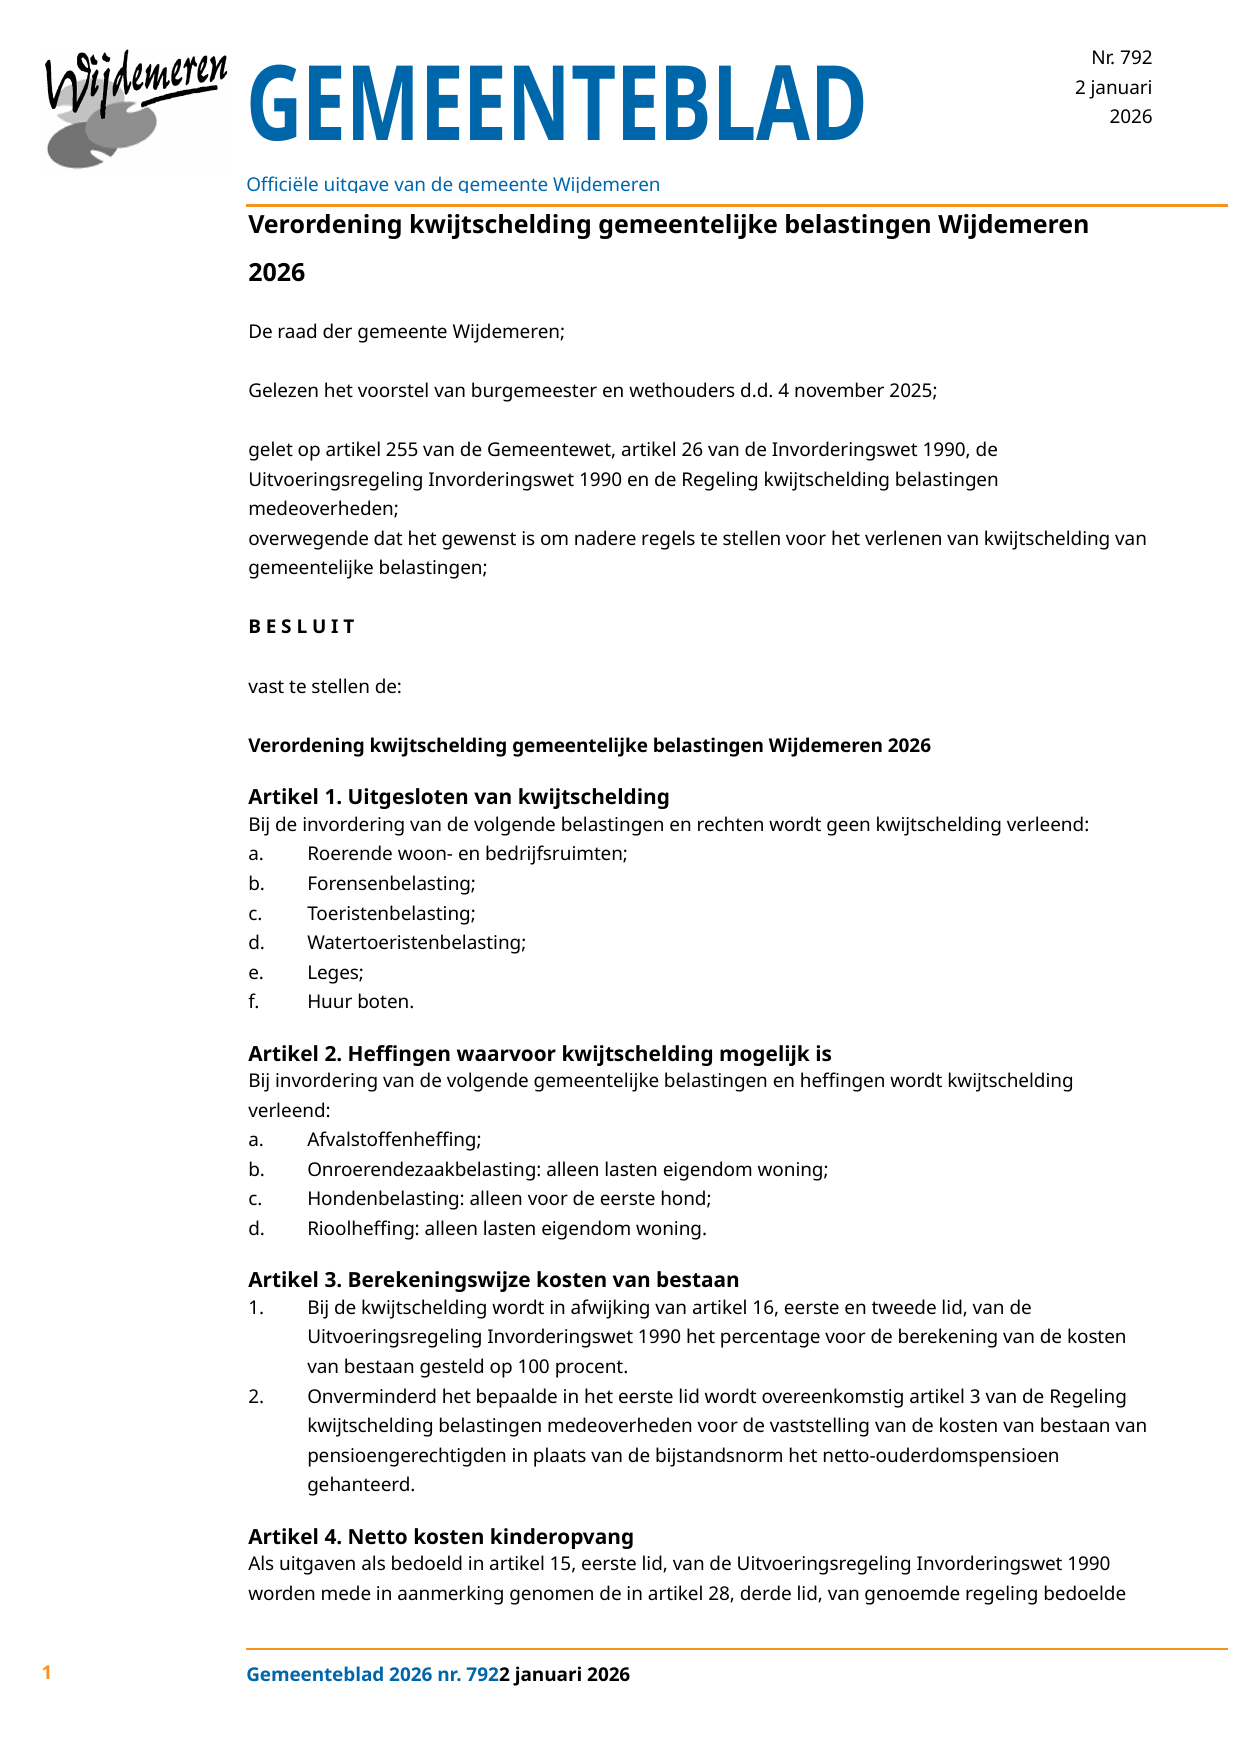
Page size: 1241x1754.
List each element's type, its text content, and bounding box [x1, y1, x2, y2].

text Artikel 2. Heffingen waarvoor kwijtschelding mogelijk is [248, 1039, 1152, 1067]
list Forensenbelasting; [248, 870, 1152, 896]
list Huur boten. [248, 988, 1152, 1014]
list Rioolheffing: alleen lasten eigendom woning. [248, 1215, 1152, 1241]
text Artikel 4. Netto kosten kinderopvang [248, 1522, 1152, 1550]
list Onverminderd het bepaalde in het eerste lid wordt overeenkomstig artikel 3 van de Regeling kwijtschelding belastingen medeoverheden voor de vaststelling van de kosten van bestaan van pensioengerechtigden in plaats van de bijstandsnorm het netto-ouderdomspensioen gehanteerd. [248, 1383, 1152, 1497]
text Bij de invordering van de volgende belastingen en rechten wordt geen kwijtschelding verleend: [248, 811, 1152, 837]
text Als uitgaven als bedoeld in artikel 15, eerste lid, van de Uitvoeringsregeling Invorderingswet 1990 worden mede in aanmerking genomen de in artikel 28, derde lid, van genoemde regeling bedoelde [248, 1550, 1152, 1606]
text vast te stellen de: [248, 673, 1152, 699]
list Roerende woon- en bedrijfsruimten; [248, 841, 1152, 866]
text Artikel 1. Uitgesloten van kwijtschelding [248, 782, 1152, 811]
text Bij invordering van de volgende gemeentelijke belastingen en heffingen wordt kwijtschelding verleend: [248, 1067, 1152, 1123]
list Afvalstoffenheffing; [248, 1126, 1152, 1152]
list Onroerendezaakbelasting: alleen lasten eigendom woning; [248, 1156, 1152, 1182]
text Verordening kwijtschelding gemeentelijke belastingen Wijdemeren 2026 [248, 207, 1152, 288]
text De raad der gemeente Wijdemeren; [248, 318, 1152, 344]
picture [41, 47, 231, 172]
list Bij de kwijtschelding wordt in afwijking van artikel 16, eerste en tweede lid, van de Uitvoeringsregeling Invorderingswet 1990 het percentage voor de berekening van de kosten van bestaan gesteld op 100 procent. [248, 1294, 1152, 1379]
text Verordening kwijtschelding gemeentelijke belastingen Wijdemeren 2026 [248, 732, 1152, 758]
text B E S L U I T [248, 614, 1152, 639]
text overwegende dat het gewenst is om nadere regels te stellen voor het verlenen van kwijtschelding van gemeentelijke belastingen; [248, 525, 1152, 580]
text gelet op artikel 255 van de Gemeentewet, artikel 26 van de Invorderingswet 1990, de Uitvoeringsregeling Invorderingswet 1990 en de Regeling kwijtschelding belastingen medeoverheden; [248, 436, 1152, 521]
list Toeristenbelasting; [248, 900, 1152, 925]
list Watertoeristenbelasting; [248, 929, 1152, 955]
list Leges; [248, 959, 1152, 984]
text Gelezen het voorstel van burgemeester en wethouders d.d. 4 november 2025; [248, 377, 1152, 403]
list Hondenbelasting: alleen voor de eerste hond; [248, 1186, 1152, 1211]
text Artikel 3. Berekeningswijze kosten van bestaan [248, 1266, 1152, 1294]
